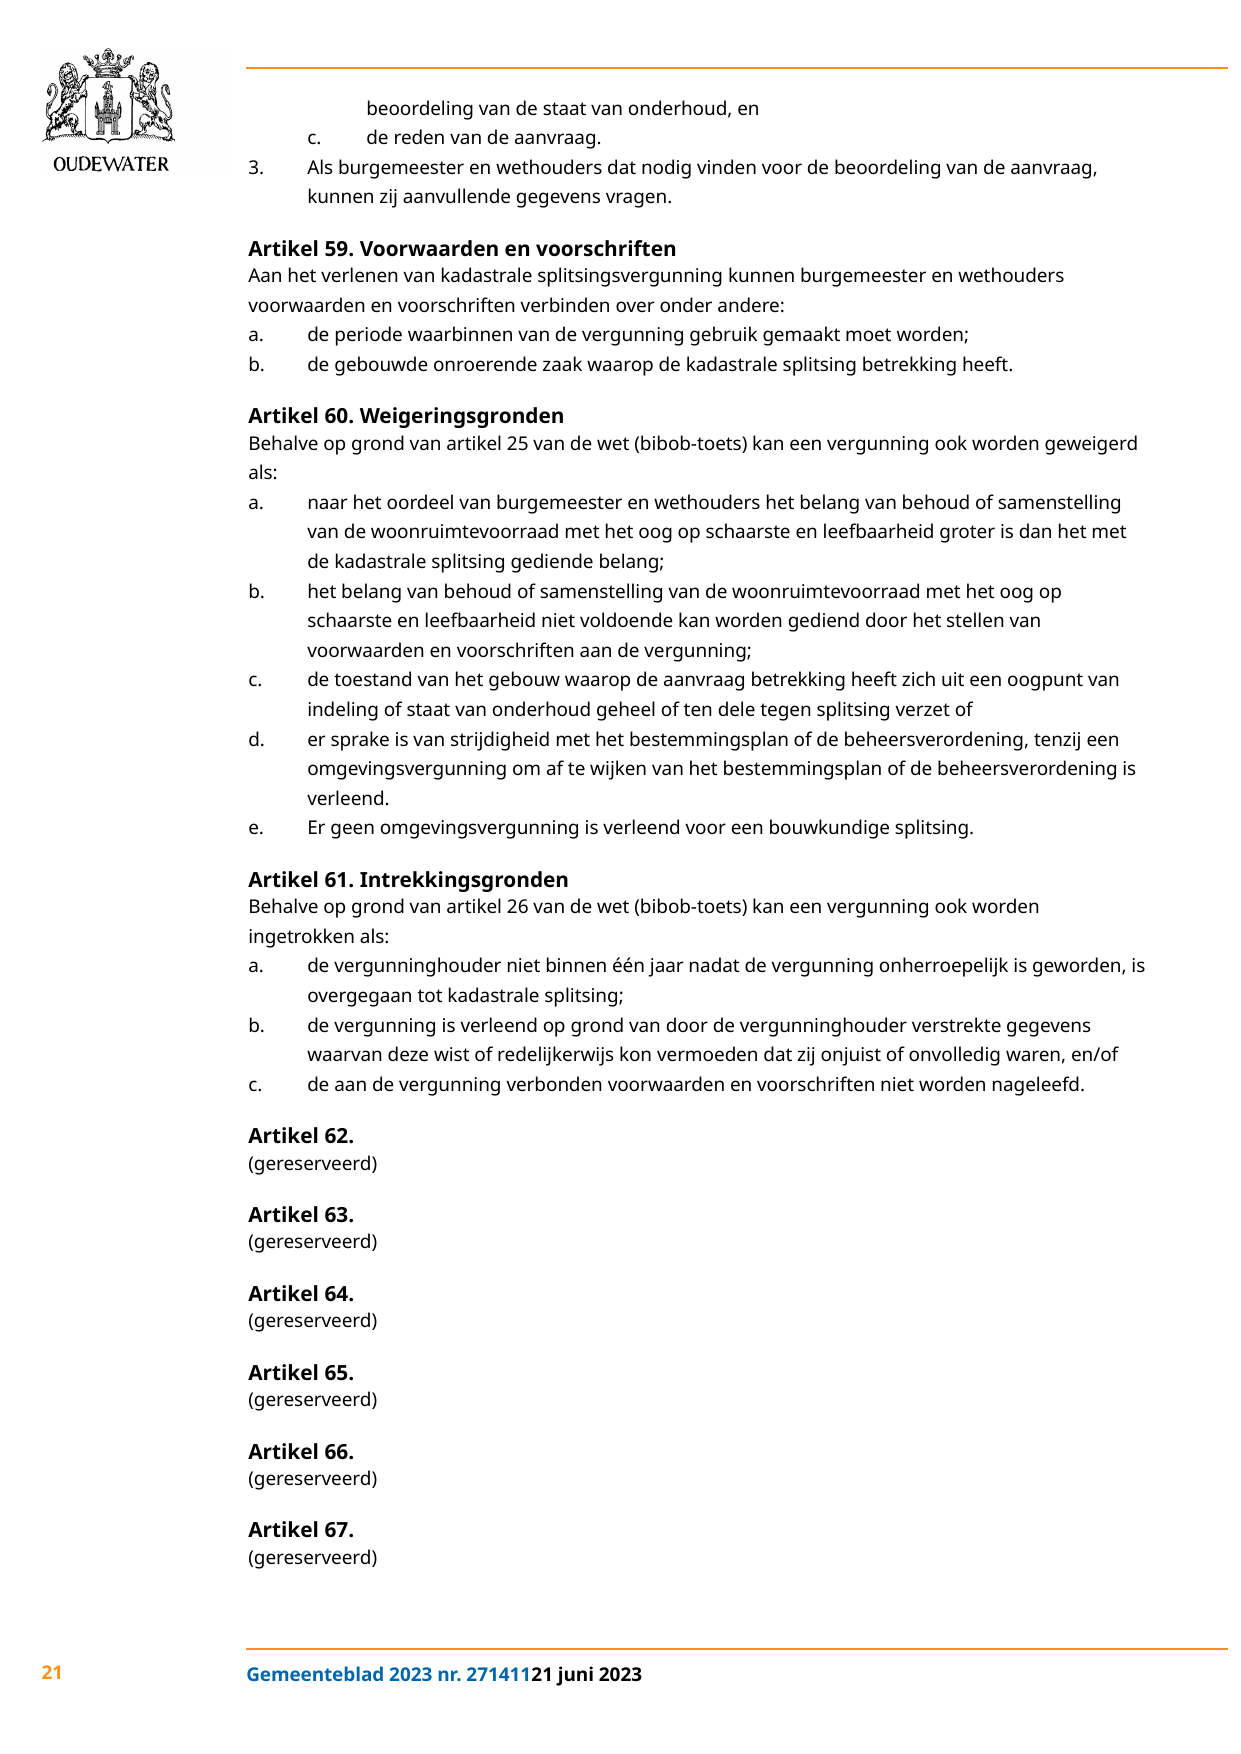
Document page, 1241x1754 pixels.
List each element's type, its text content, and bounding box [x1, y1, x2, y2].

text Artikel 66. [248, 1437, 1152, 1465]
list er sprake is van strijdigheid met het bestemmingsplan of de beheersverordening, tenzij een omgevingsvergunning om af te wijken van het bestemmingsplan of de beheersverordening is verleend. [248, 726, 1152, 811]
list de toestand van het gebouw waarop de aanvraag betrekking heeft zich uit een oogpunt van indeling of staat van onderhoud geheel of ten dele tegen splitsing verzet of [248, 667, 1152, 722]
text (gereserveerd) [248, 1229, 1152, 1254]
text (gereserveerd) [248, 1465, 1152, 1491]
list de reden van de aanvraag. [307, 124, 1152, 150]
list de vergunning is verleend op grond van door de vergunninghouder verstrekte gegevens waarvan deze wist of redelijkerwijs kon vermoeden dat zij onjuist of onvolledig waren, en/of [248, 1012, 1152, 1067]
list de aan de vergunning verbonden voorwaarden en voorschriften niet worden nageleefd. [248, 1071, 1152, 1097]
text (gereserveerd) [248, 1544, 1152, 1570]
list de gebouwde onroerende zaak waarop de kadastrale splitsing betrekking heeft. [248, 351, 1152, 377]
text Artikel 67. [248, 1516, 1152, 1544]
text Artikel 64. [248, 1279, 1152, 1307]
list het belang van behoud of samenstelling van de woonruimtevoorraad met het oog op schaarste en leefbaarheid niet voldoende kan worden gediend door het stellen van voorwaarden en voorschriften aan de vergunning; [248, 578, 1152, 663]
text (gereserveerd) [248, 1386, 1152, 1412]
picture [41, 47, 231, 172]
text Artikel 65. [248, 1358, 1152, 1386]
text Behalve op grond van artikel 26 van de wet (bibob-toets) kan een vergunning ook worden ingetrokken als: [248, 893, 1152, 949]
text Artikel 59. Voorwaarden en voorschriften [248, 234, 1152, 262]
list naar het oordeel van burgemeester en wethouders het belang van behoud of samenstelling van de woonruimtevoorraad met het oog op schaarste en leefbaarheid groter is dan het met de kadastrale splitsing gediende belang; [248, 489, 1152, 574]
text Aan het verlenen van kadastrale splitsingsvergunning kunnen burgemeester en wethouders voorwaarden en voorschriften verbinden over onder andere: [248, 262, 1152, 318]
text Behalve op grond van artikel 25 van de wet (bibob-toets) kan een vergunning ook worden geweigerd als: [248, 430, 1152, 485]
list Als burgemeester en wethouders dat nodig vinden voor de beoordeling van de aanvraag, kunnen zij aanvullende gegevens vragen. [248, 154, 1152, 209]
text (gereserveerd) [248, 1307, 1152, 1333]
list beoordeling van de staat van onderhoud, en [307, 95, 1152, 121]
text Artikel 62. [248, 1121, 1152, 1150]
text Artikel 61. Intrekkingsgronden [248, 865, 1152, 893]
text Artikel 60. Weigeringsgronden [248, 402, 1152, 430]
text Artikel 63. [248, 1200, 1152, 1229]
list Er geen omgevingsvergunning is verleend voor een bouwkundige splitsing. [248, 814, 1152, 840]
list de vergunninghouder niet binnen één jaar nadat de vergunning onherroepelijk is geworden, is overgegaan tot kadastrale splitsing; [248, 953, 1152, 1008]
text (gereserveerd) [248, 1150, 1152, 1176]
list de periode waarbinnen van de vergunning gebruik gemaakt moet worden; [248, 322, 1152, 347]
